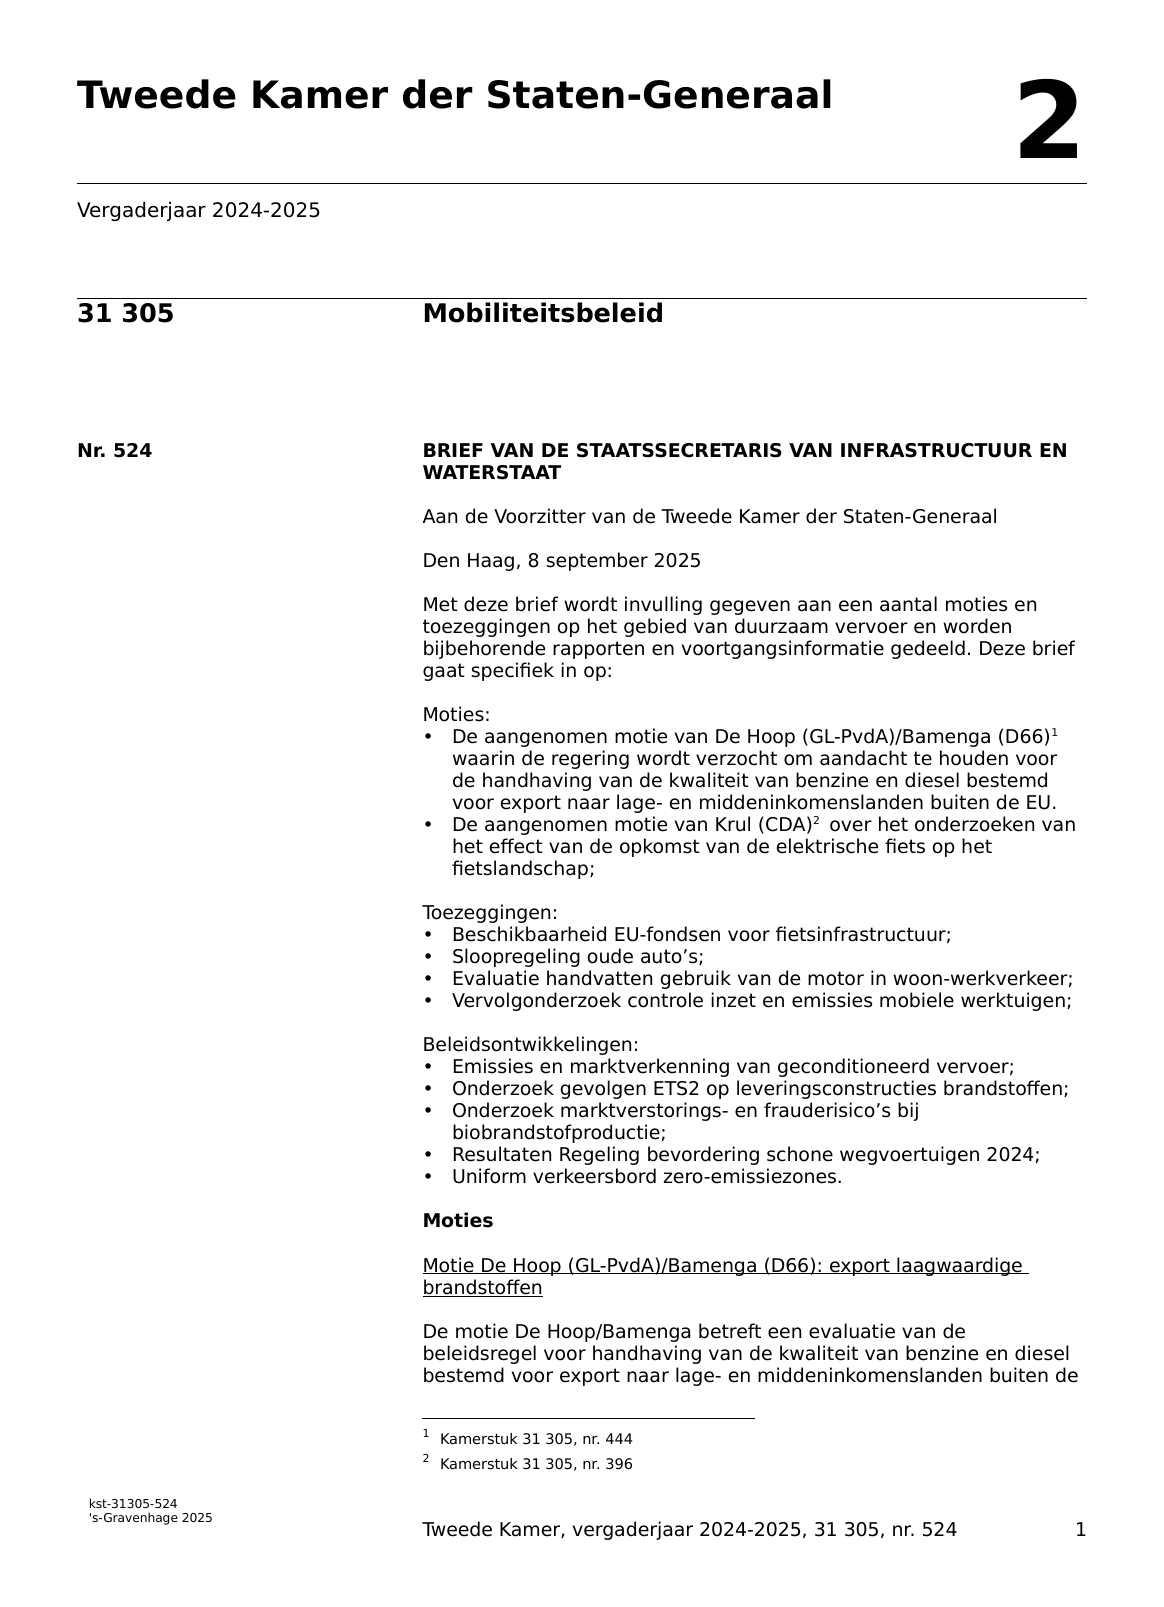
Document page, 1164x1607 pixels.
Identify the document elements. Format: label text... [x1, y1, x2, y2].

text • Resultaten Regeling bevordering schone wegvoertuigen 2024; [422, 1144, 1087, 1166]
text • De aangenomen motie van De Hoop (GL-PvdA)/Bamenga (D66) waarin de regering wordt verzocht om aandacht te houden voor de handhaving van de kwaliteit van benzine en diesel bestemd voor export naar lage- en middeninkomenslanden buiten de EU. [422, 726, 1087, 814]
table_header Tweede Kamer der Staten-Generaal [77, 59, 886, 183]
text • Uniform verkeersbord zero-emissiezones. [422, 1166, 1087, 1188]
text Met deze brief wordt invulling gegeven aan een aantal moties en toezeggingen op het gebied van duurzaam vervoer en worden bijbehorende rapporten en voortgangsinformatie gedeeld. Deze brief gaat specifiek in op: [422, 594, 1087, 682]
text • Onderzoek marktverstorings- en frauderisico’s bij biobrandstofproductie; [422, 1100, 1087, 1144]
text • Emissies en marktverkenning van geconditioneerd vervoer; [422, 1056, 1087, 1078]
text • Sloopregeling oude auto’s; [422, 946, 1087, 968]
text kst-31305-524 [88, 1497, 323, 1511]
text Kamerstuk 31 305, nr. 444 [422, 1427, 1087, 1449]
text Moties: [422, 704, 1087, 726]
subtitle 31 305 Mobiliteitsbeleid [77, 299, 1087, 329]
text Beleidsontwikkelingen: [422, 1034, 1087, 1056]
text De motie De Hoop/Bamenga betreft een evaluatie van de beleidsregel voor handhaving van de kwaliteit van benzine en diesel bestemd voor export naar lage- en middeninkomenslanden buiten de [422, 1321, 1087, 1387]
text • De aangenomen motie van Krul (CDA) over het onderzoeken van het effect van de opkomst van de elektrische fiets op het fietslandschap; [422, 814, 1087, 880]
text • Onderzoek gevolgen ETS2 op leveringsconstructies brandstoffen; [422, 1078, 1087, 1100]
text Kamerstuk 31 305, nr. 396 [422, 1452, 1087, 1474]
subtitle Nr. 524 BRIEF VAN DE STAATSSECRETARIS VAN INFRASTRUCTUUR EN WATERSTAAT [77, 440, 1087, 484]
text 's-Gravenhage 2025 [88, 1511, 323, 1525]
text Aan de Voorzitter van de Tweede Kamer der Staten-Generaal [422, 506, 1087, 528]
table_header 2 [886, 59, 1087, 183]
subtitle Moties [422, 1210, 1087, 1232]
text • Beschikbaarheid EU-fondsen voor fietsinfrastructuur; [422, 924, 1087, 946]
text • Evaluatie handvatten gebruik van de motor in woon-werkverkeer; [422, 968, 1087, 990]
text Den Haag, 8 september 2025 [422, 550, 1087, 572]
subtitle Motie De Hoop (GL-PvdA)/Bamenga (D66): export laagwaardige brandstoffen [422, 1254, 1087, 1298]
text • Vervolgonderzoek controle inzet en emissies mobiele werktuigen; [422, 990, 1087, 1012]
table_cell Vergaderjaar 2024-2025 [77, 184, 1087, 298]
text Toezeggingen: [422, 902, 1087, 924]
